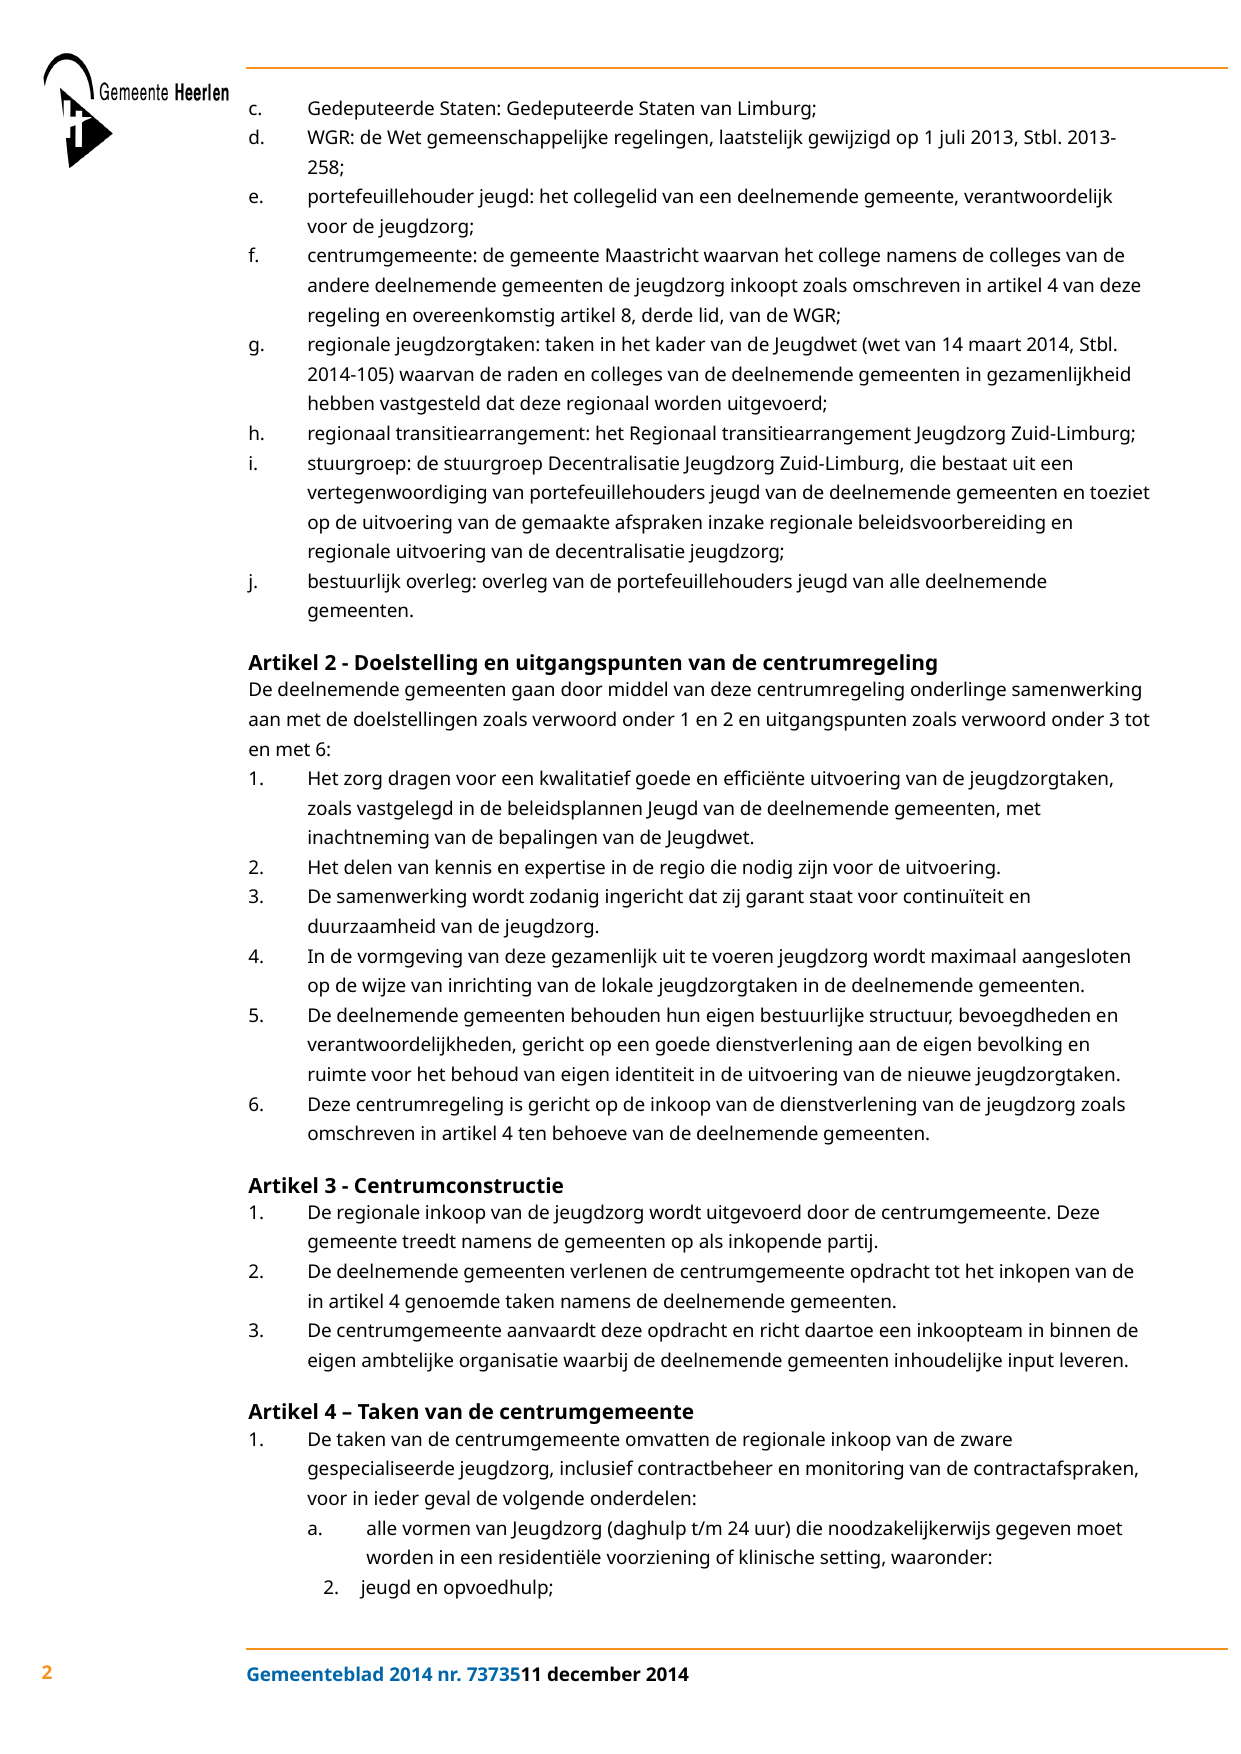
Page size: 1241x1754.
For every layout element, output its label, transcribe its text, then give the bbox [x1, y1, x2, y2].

list regionale jeugdzorgtaken: taken in het kader van de Jeugdwet (wet van 14 maart 2014, Stbl. 2014-105) waarvan de raden en colleges van de deelnemende gemeenten in gezamenlijkheid hebben vastgesteld dat deze regionaal worden uitgevoerd; [248, 331, 1152, 416]
list portefeuillehouder jeugd: het collegelid van een deelnemende gemeente, verantwoordelijk voor de jeugdzorg; [248, 183, 1152, 239]
list De samenwerking wordt zodanig ingericht dat zij garant staat voor continuïteit en duurzaamheid van de jeugdzorg. [248, 884, 1152, 939]
list Deze centrumregeling is gericht op de inkoop van de dienstverlening van de jeugdzorg zoals omschreven in artikel 4 ten behoeve van de deelnemende gemeenten. [248, 1091, 1152, 1146]
list stuurgroep: de stuurgroep Decentralisatie Jeugdzorg Zuid-Limburg, die bestaat uit een vertegenwoordiging van portefeuillehouders jeugd van de deelnemende gemeenten en toeziet op de uitvoering van de gemaakte afspraken inzake regionale beleidsvoorbereiding en regionale uitvoering van de decentralisatie jeugdzorg; [248, 450, 1152, 564]
list De regionale inkoop van de jeugdzorg wordt uitgevoerd door de centrumgemeente. Deze gemeente treedt namens de gemeenten op als inkopende partij. [248, 1199, 1152, 1254]
text Artikel 2 - Doelstelling en uitgangspunten van de centrumregeling [248, 648, 1152, 677]
list jeugd en opvoedhulp; [323, 1574, 1152, 1599]
list De deelnemende gemeenten behouden hun eigen bestuurlijke structuur, bevoegdheden en verantwoordelijkheden, gericht op een goede dienstverlening aan de eigen bevolking en ruimte voor het behoud van eigen identiteit in de uitvoering van de nieuwe jeugdzorgtaken. [248, 1002, 1152, 1087]
picture [41, 47, 231, 172]
list WGR: de Wet gemeenschappelijke regelingen, laatstelijk gewijzigd op 1 juli 2013, Stbl. 2013-258; [248, 124, 1152, 180]
list In de vormgeving van deze gezamenlijk uit te voeren jeugdzorg wordt maximaal aangesloten op de wijze van inrichting van de lokale jeugdzorgtaken in de deelnemende gemeenten. [248, 943, 1152, 998]
list De deelnemende gemeenten verlenen de centrumgemeente opdracht tot het inkopen van de in artikel 4 genoemde taken namens de deelnemende gemeenten. [248, 1258, 1152, 1314]
list alle vormen van Jeugdzorg (daghulp t/m 24 uur) die noodzakelijkerwijs gegeven moet worden in een residentiële voorziening of klinische setting, waaronder: [307, 1515, 1152, 1570]
list De centrumgemeente aanvaardt deze opdracht en richt daartoe een inkoopteam in binnen de eigen ambtelijke organisatie waarbij de deelnemende gemeenten inhoudelijke input leveren. [248, 1317, 1152, 1373]
text Artikel 3 - Centrumconstructie [248, 1171, 1152, 1199]
text Artikel 4 – Taken van de centrumgemeente [248, 1397, 1152, 1426]
list Het delen van kennis en expertise in de regio die nodig zijn voor de uitvoering. [248, 854, 1152, 880]
list centrumgemeente: de gemeente Maastricht waarvan het college namens de colleges van de andere deelnemende gemeenten de jeugdzorg inkoopt zoals omschreven in artikel 4 van deze regeling en overeenkomstig artikel 8, derde lid, van de WGR; [248, 243, 1152, 328]
text aan met de doelstellingen zoals verwoord onder 1 en 2 en uitgangspunten zoals verwoord onder 3 tot en met 6: [248, 706, 1152, 761]
list Gedeputeerde Staten: Gedeputeerde Staten van Limburg; [248, 95, 1152, 121]
text De deelnemende gemeenten gaan door middel van deze centrumregeling onderlinge samenwerking [248, 677, 1152, 702]
list bestuurlijk overleg: overleg van de portefeuillehouders jeugd van alle deelnemende gemeenten. [248, 568, 1152, 623]
list De taken van de centrumgemeente omvatten de regionale inkoop van de zware gespecialiseerde jeugdzorg, inclusief contractbeheer en monitoring van de contractafspraken, voor in ieder geval de volgende onderdelen: [248, 1426, 1152, 1511]
list regionaal transitiearrangement: het Regionaal transitiearrangement Jeugdzorg Zuid-Limburg; [248, 420, 1152, 446]
list Het zorg dragen voor een kwalitatief goede en efficiënte uitvoering van de jeugdzorgtaken, zoals vastgelegd in de beleidsplannen Jeugd van de deelnemende gemeenten, met inachtneming van de bepalingen van de Jeugdwet. [248, 765, 1152, 850]
